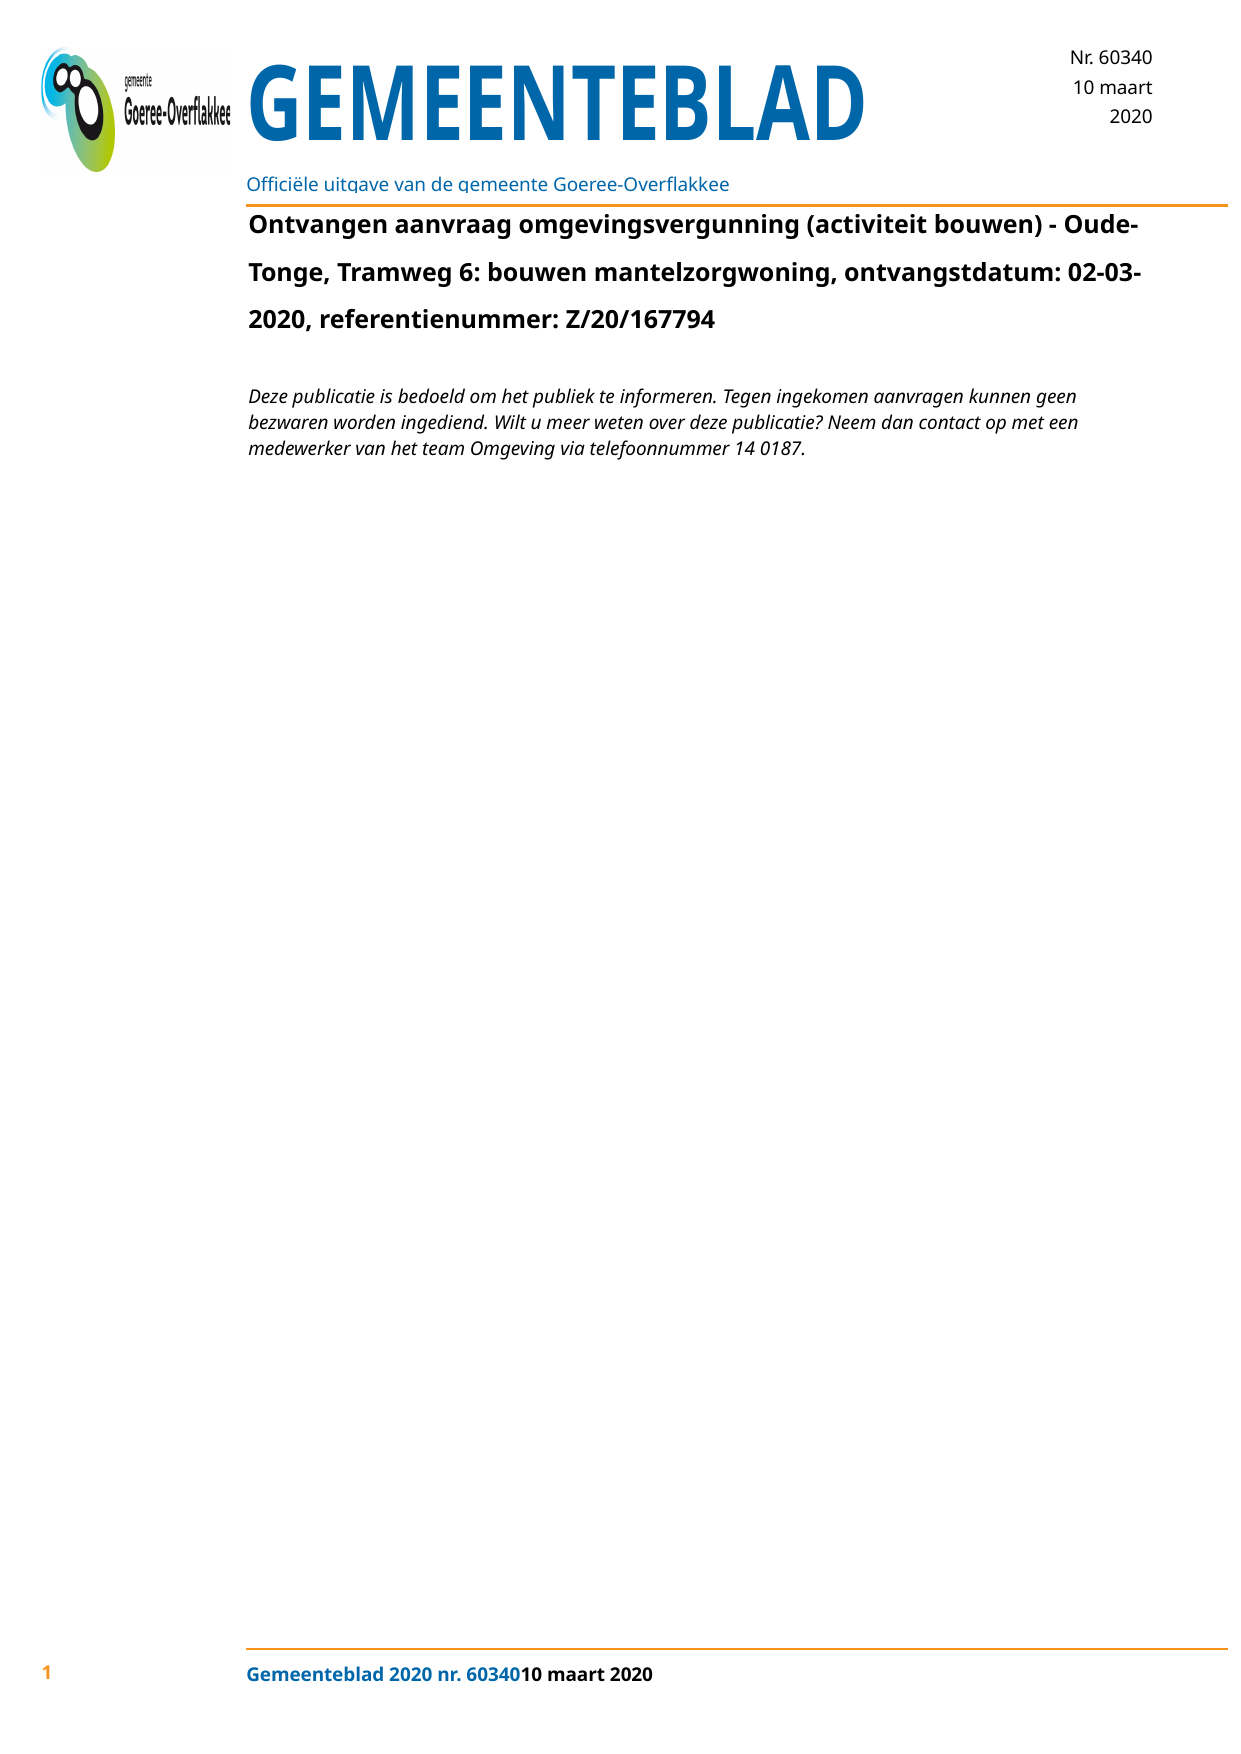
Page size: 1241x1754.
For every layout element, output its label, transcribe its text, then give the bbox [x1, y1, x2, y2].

picture [41, 47, 231, 172]
text Deze publicatie is bedoeld om het publiek te informeren. Tegen ingekomen aanvragen kunnen geen bezwaren worden ingediend. Wilt u meer weten over deze publicatie? Neem dan contact op met een medewerker van het team Omgeving via telefoonnummer 14 0187. [248, 384, 1152, 461]
text Ontvangen aanvraag omgevingsvergunning (activiteit bouwen) - Oude-Tonge, Tramweg 6: bouwen mantelzorgwoning, ontvangstdatum: 02-03-2020, referentienummer: Z/20/167794 [248, 207, 1152, 336]
